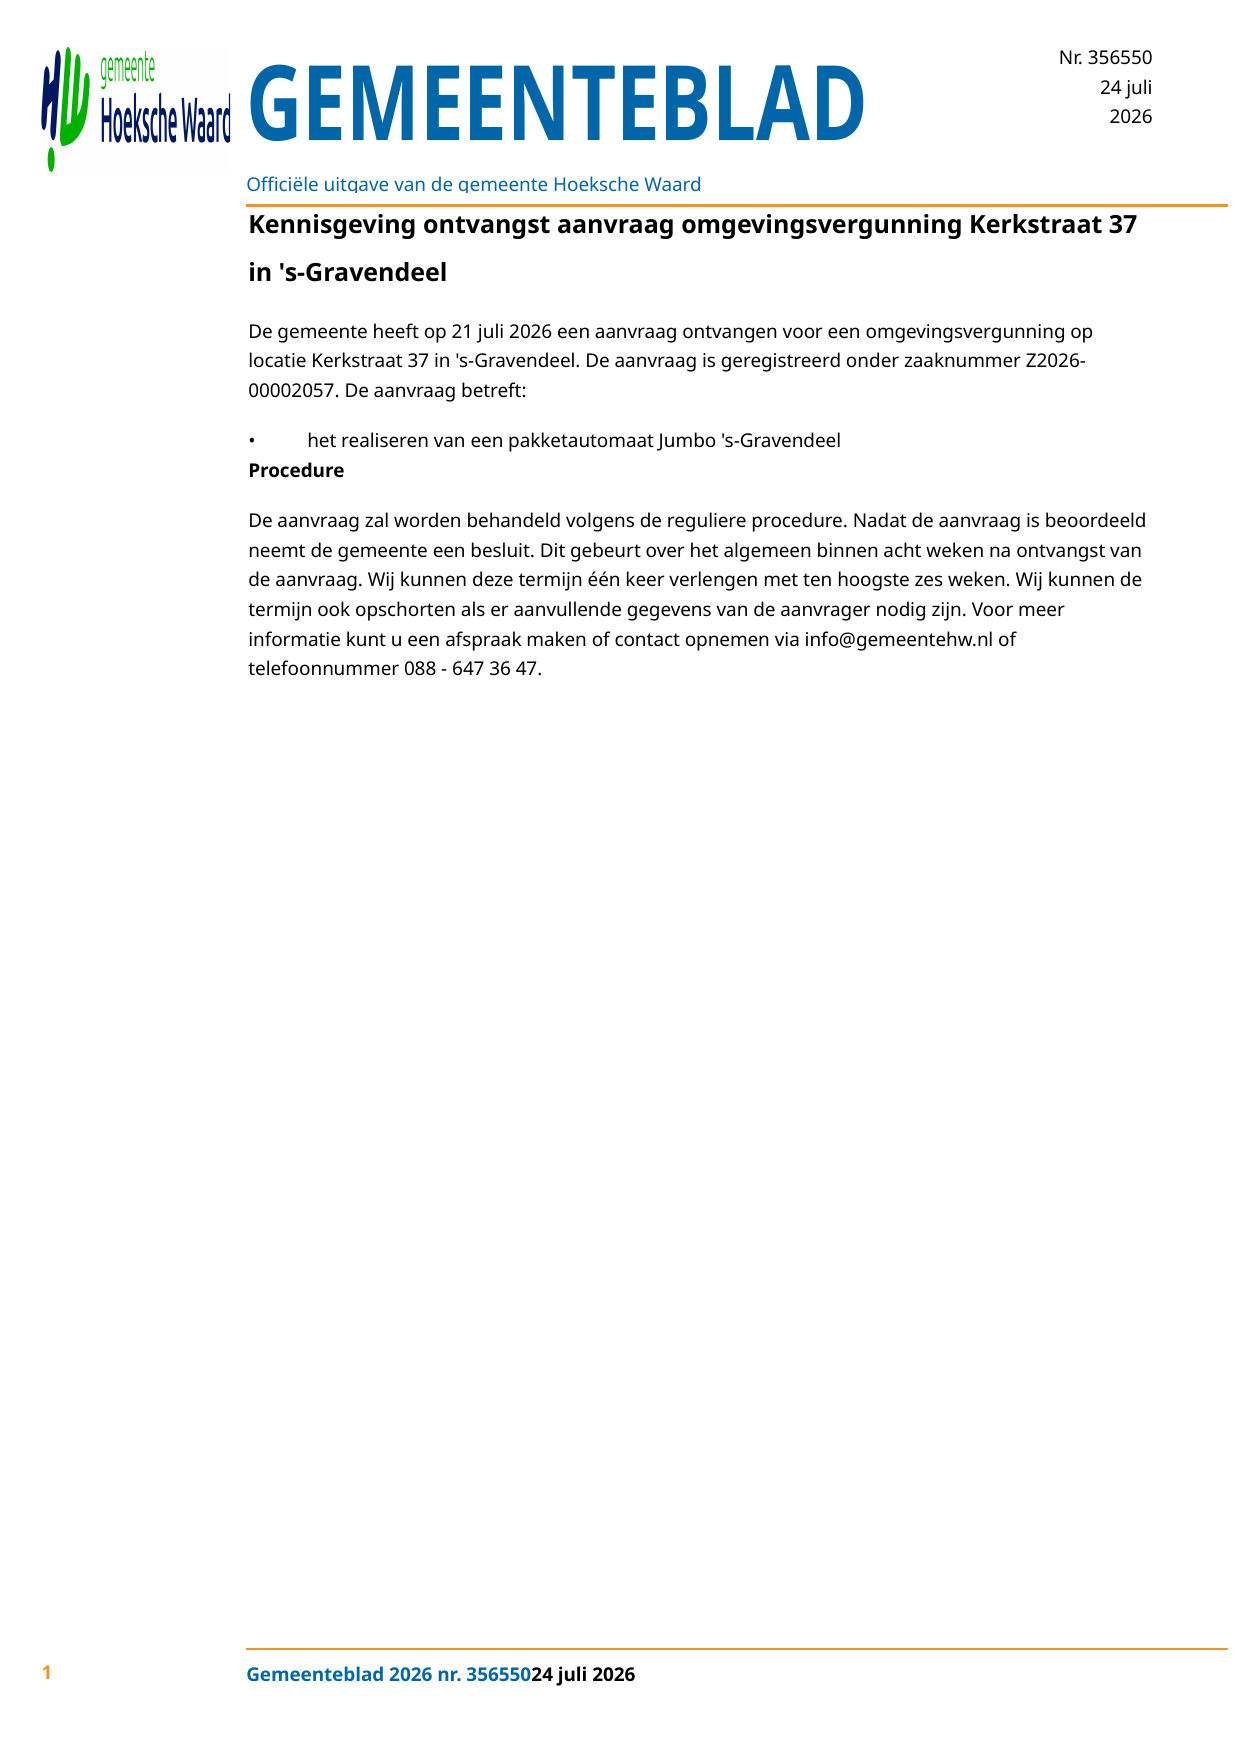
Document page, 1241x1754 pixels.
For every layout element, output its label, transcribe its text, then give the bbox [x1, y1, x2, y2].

text De aanvraag zal worden behandeld volgens de reguliere procedure. Nadat de aanvraag is beoordeeld neemt de gemeente een besluit. Dit gebeurt over het algemeen binnen acht weken na ontvangst van de aanvraag. Wij kunnen deze termijn één keer verlengen met ten hoogste zes weken. Wij kunnen de termijn ook opschorten als er aanvullende gegevens van de aanvrager nodig zijn. Voor meer informatie kunt u een afspraak maken of contact opnemen via info@gemeentehw.nl of telefoonnummer 088 - 647 36 47. [248, 507, 1152, 681]
text De gemeente heeft op 21 juli 2026 een aanvraag ontvangen voor een omgevingsvergunning op locatie Kerkstraat 37 in 's-Gravendeel. De aanvraag is geregistreerd onder zaaknummer Z2026-00002057. De aanvraag betreft: [248, 318, 1152, 403]
picture [41, 47, 231, 172]
text Procedure [248, 457, 1152, 483]
list het realiseren van een pakketautomaat Jumbo 's-Gravendeel [248, 427, 1152, 453]
text Kennisgeving ontvangst aanvraag omgevingsvergunning Kerkstraat 37 in 's-Gravendeel [248, 207, 1152, 288]
